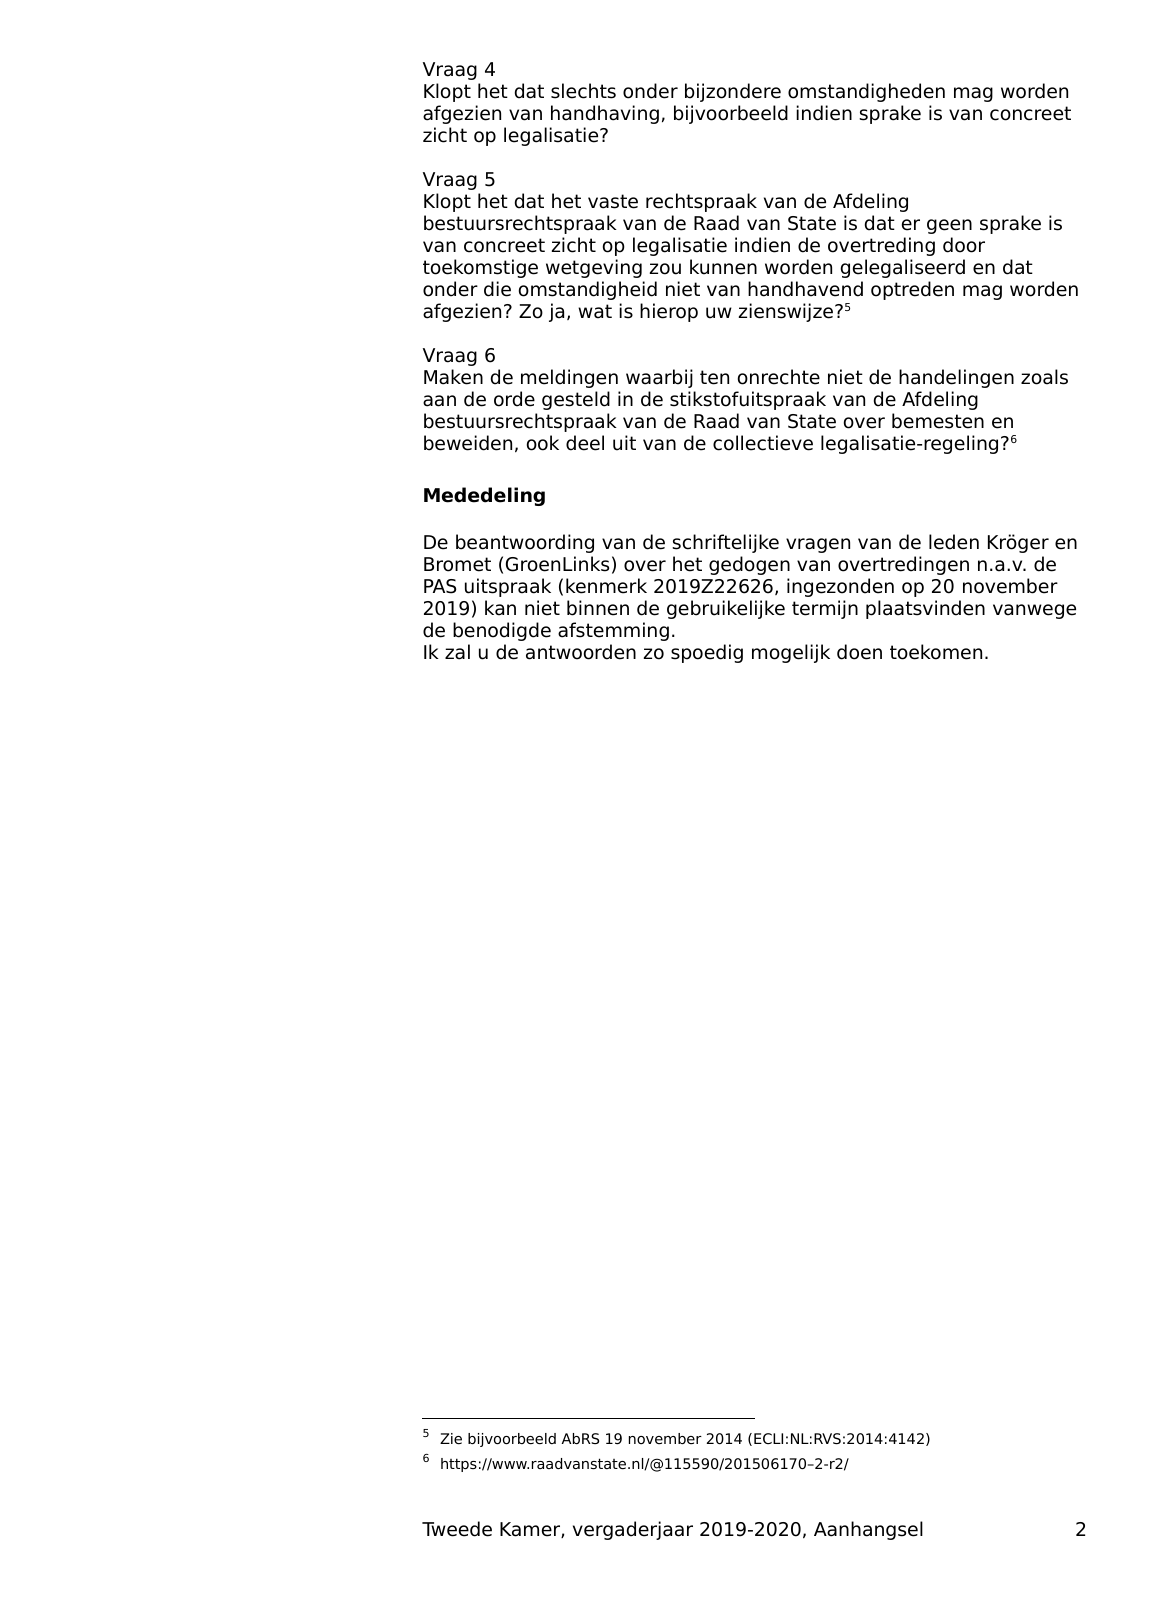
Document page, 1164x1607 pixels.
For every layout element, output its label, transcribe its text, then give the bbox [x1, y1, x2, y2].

text Klopt het dat het vaste rechtspraak van de Afdeling bestuursrechtspraak van de Raad van State is dat er geen sprake is van concreet zicht op legalisatie indien de overtreding door toekomstige wetgeving zou kunnen worden gelegaliseerd en dat onder die omstandigheid niet van handhavend optreden mag worden afgezien? Zo ja, wat is hierop uw zienswijze? [422, 191, 1087, 323]
text Ik zal u de antwoorden zo spoedig mogelijk doen toekomen. [422, 642, 1087, 664]
text Klopt het dat slechts onder bijzondere omstandigheden mag worden afgezien van handhaving, bijvoorbeeld indien sprake is van concreet zicht op legalisatie? [422, 81, 1087, 147]
text Vraag 5 [422, 169, 1087, 191]
text https://www.raadvanstate.nl/@115590/201506170–2-r2/ [422, 1452, 1087, 1474]
text De beantwoording van de schriftelijke vragen van de leden Kröger en Bromet (GroenLinks) over het gedogen van overtredingen n.a.v. de PAS uitspraak (kenmerk 2019Z22626, ingezonden op 20 november 2019) kan niet binnen de gebruikelijke termijn plaatsvinden vanwege de benodigde afstemming. [422, 532, 1087, 642]
subtitle Mededeling [422, 485, 1087, 507]
text Vraag 4 [422, 59, 1087, 81]
text Vraag 6 [422, 345, 1087, 367]
text Maken de meldingen waarbij ten onrechte niet de handelingen zoals aan de orde gesteld in de stikstofuitspraak van de Afdeling bestuursrechtspraak van de Raad van State over bemesten en beweiden, ook deel uit van de collectieve legalisatie-regeling? [422, 367, 1087, 455]
text Zie bijvoorbeeld AbRS 19 november 2014 (ECLI:NL:RVS:2014:4142) [422, 1427, 1087, 1449]
